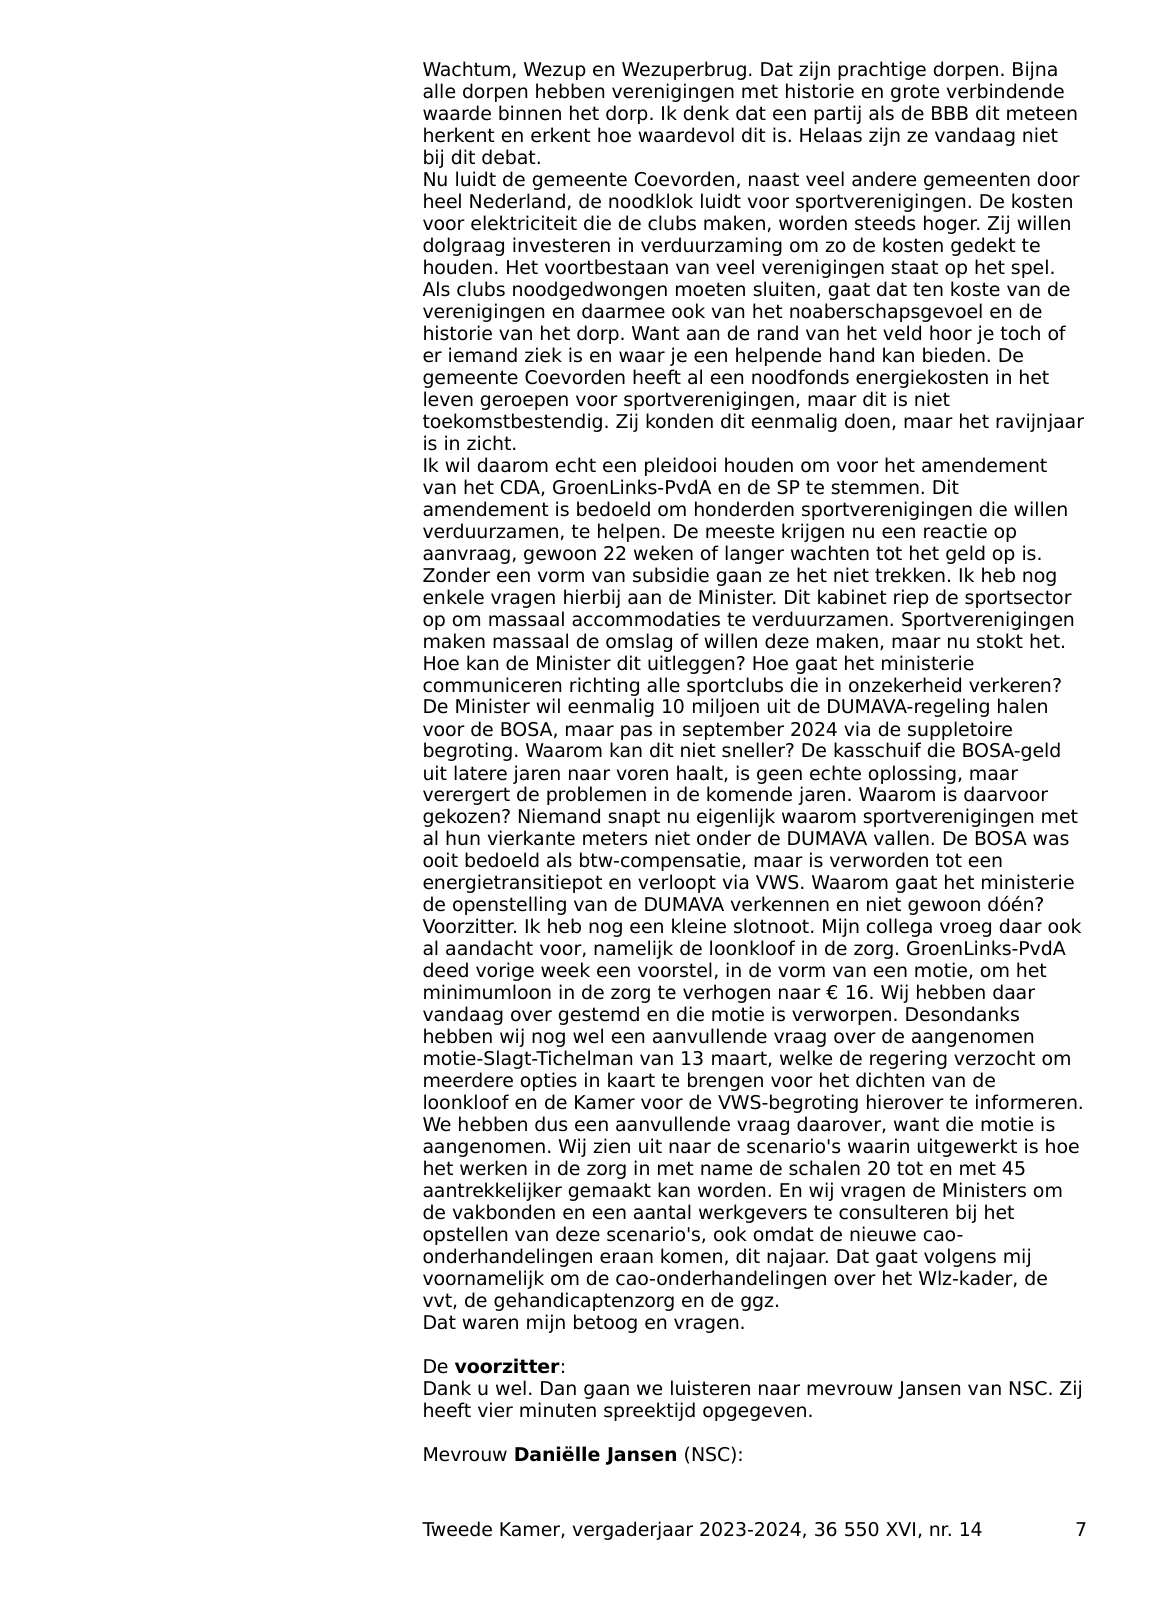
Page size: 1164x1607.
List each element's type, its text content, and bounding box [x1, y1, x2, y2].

text De voorzitter: [422, 1356, 1087, 1378]
text Mevrouw Daniëlle Jansen (NSC): [422, 1444, 1087, 1466]
text Dank u wel. Dan gaan we luisteren naar mevrouw Jansen van NSC. Zij heeft vier minuten spreektijd opgegeven. [422, 1378, 1087, 1422]
text Wachtum, Wezup en Wezuperbrug. Dat zijn prachtige dorpen. Bijna alle dorpen hebben verenigingen met historie en grote verbindende waarde binnen het dorp. Ik denk dat een partij als de BBB dit meteen herkent en erkent hoe waardevol dit is. Helaas zijn ze vandaag niet bij dit debat. [422, 59, 1087, 169]
text Voorzitter. Ik heb nog een kleine slotnoot. Mijn collega vroeg daar ook al aandacht voor, namelijk de loonkloof in de zorg. GroenLinks-PvdA deed vorige week een voorstel, in de vorm van een motie, om het minimumloon in de zorg te verhogen naar € 16. Wij hebben daar vandaag over gestemd en die motie is verworpen. Desondanks hebben wij nog wel een aanvullende vraag over de aangenomen motie-Slagt-Tichelman van 13 maart, welke de regering verzocht om meerdere opties in kaart te brengen voor het dichten van de loonkloof en de Kamer voor de VWS-begroting hierover te informeren. We hebben dus een aanvullende vraag daarover, want die motie is aangenomen. Wij zien uit naar de scenario's waarin uitgewerkt is hoe het werken in de zorg in met name de schalen 20 tot en met 45 aantrekkelijker gemaakt kan worden. En wij vragen de Ministers om de vakbonden en een aantal werkgevers te consulteren bij het opstellen van deze scenario's, ook omdat de nieuwe cao-onderhandelingen eraan komen, dit najaar. Dat gaat volgens mij voornamelijk om de cao-onderhandelingen over het Wlz-kader, de vvt, de gehandicaptenzorg en de ggz. [422, 916, 1087, 1312]
text Dat waren mijn betoog en vragen. [422, 1312, 1087, 1334]
text De Minister wil eenmalig 10 miljoen uit de DUMAVA-regeling halen voor de BOSA, maar pas in september 2024 via de suppletoire begroting. Waarom kan dit niet sneller? De kasschuif die BOSA-geld uit latere jaren naar voren haalt, is geen echte oplossing, maar verergert de problemen in de komende jaren. Waarom is daarvoor gekozen? Niemand snapt nu eigenlijk waarom sportverenigingen met al hun vierkante meters niet onder de DUMAVA vallen. De BOSA was ooit bedoeld als btw-compensatie, maar is verworden tot een energietransitiepot en verloopt via VWS. Waarom gaat het ministerie de openstelling van de DUMAVA verkennen en niet gewoon dóén? [422, 696, 1087, 916]
text Nu luidt de gemeente Coevorden, naast veel andere gemeenten door heel Nederland, de noodklok luidt voor sportverenigingen. De kosten voor elektriciteit die de clubs maken, worden steeds hoger. Zij willen dolgraag investeren in verduurzaming om zo de kosten gedekt te houden. Het voortbestaan van veel verenigingen staat op het spel. Als clubs noodgedwongen moeten sluiten, gaat dat ten koste van de verenigingen en daarmee ook van het noaberschapsgevoel en de historie van het dorp. Want aan de rand van het veld hoor je toch of er iemand ziek is en waar je een helpende hand kan bieden. De gemeente Coevorden heeft al een noodfonds energiekosten in het leven geroepen voor sportverenigingen, maar dit is niet toekomstbestendig. Zij konden dit eenmalig doen, maar het ravijnjaar is in zicht. [422, 169, 1087, 455]
text Ik wil daarom echt een pleidooi houden om voor het amendement van het CDA, GroenLinks-PvdA en de SP te stemmen. Dit amendement is bedoeld om honderden sportverenigingen die willen verduurzamen, te helpen. De meeste krijgen nu een reactie op aanvraag, gewoon 22 weken of langer wachten tot het geld op is. Zonder een vorm van subsidie gaan ze het niet trekken. Ik heb nog enkele vragen hierbij aan de Minister. Dit kabinet riep de sportsector op om massaal accommodaties te verduurzamen. Sportverenigingen maken massaal de omslag of willen deze maken, maar nu stokt het. Hoe kan de Minister dit uitleggen? Hoe gaat het ministerie communiceren richting alle sportclubs die in onzekerheid verkeren? [422, 455, 1087, 696]
